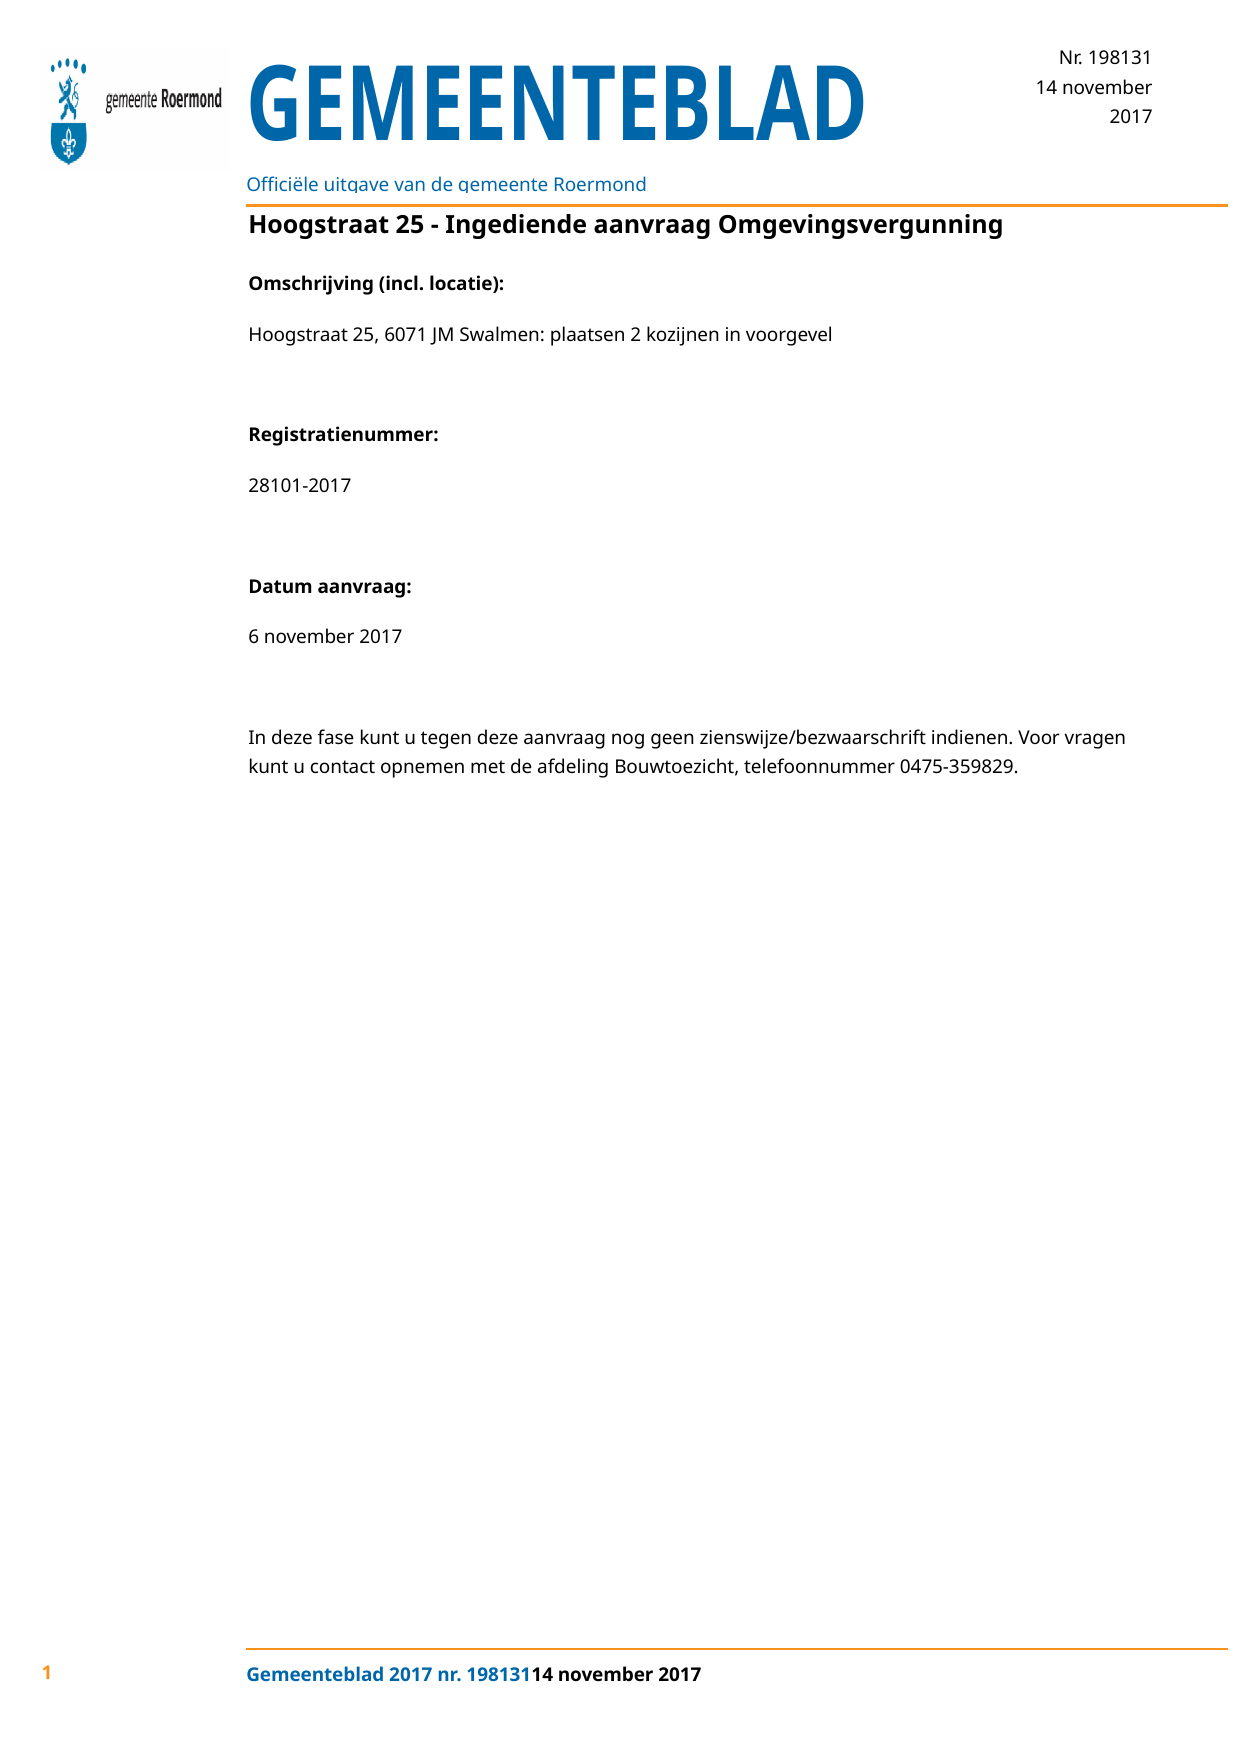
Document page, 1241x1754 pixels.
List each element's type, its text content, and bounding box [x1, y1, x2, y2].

text In deze fase kunt u tegen deze aanvraag nog geen zienswijze/bezwaarschrift indienen. Voor vragen kunt u contact opnemen met de afdeling Bouwtoezicht, telefoonnummer 0475-359829. [248, 724, 1152, 779]
text 28101-2017 [248, 472, 1152, 498]
text Omschrijving (incl. locatie): [248, 270, 1152, 296]
text Registratienummer: [248, 422, 1152, 447]
text 6 november 2017 [248, 623, 1152, 649]
text Hoogstraat 25, 6071 JM Swalmen: plaatsen 2 kozijnen in voorgevel [248, 321, 1152, 346]
text Datum aanvraag: [248, 573, 1152, 598]
picture [41, 47, 231, 172]
text Hoogstraat 25 - Ingediende aanvraag Omgevingsvergunning [248, 207, 1152, 241]
